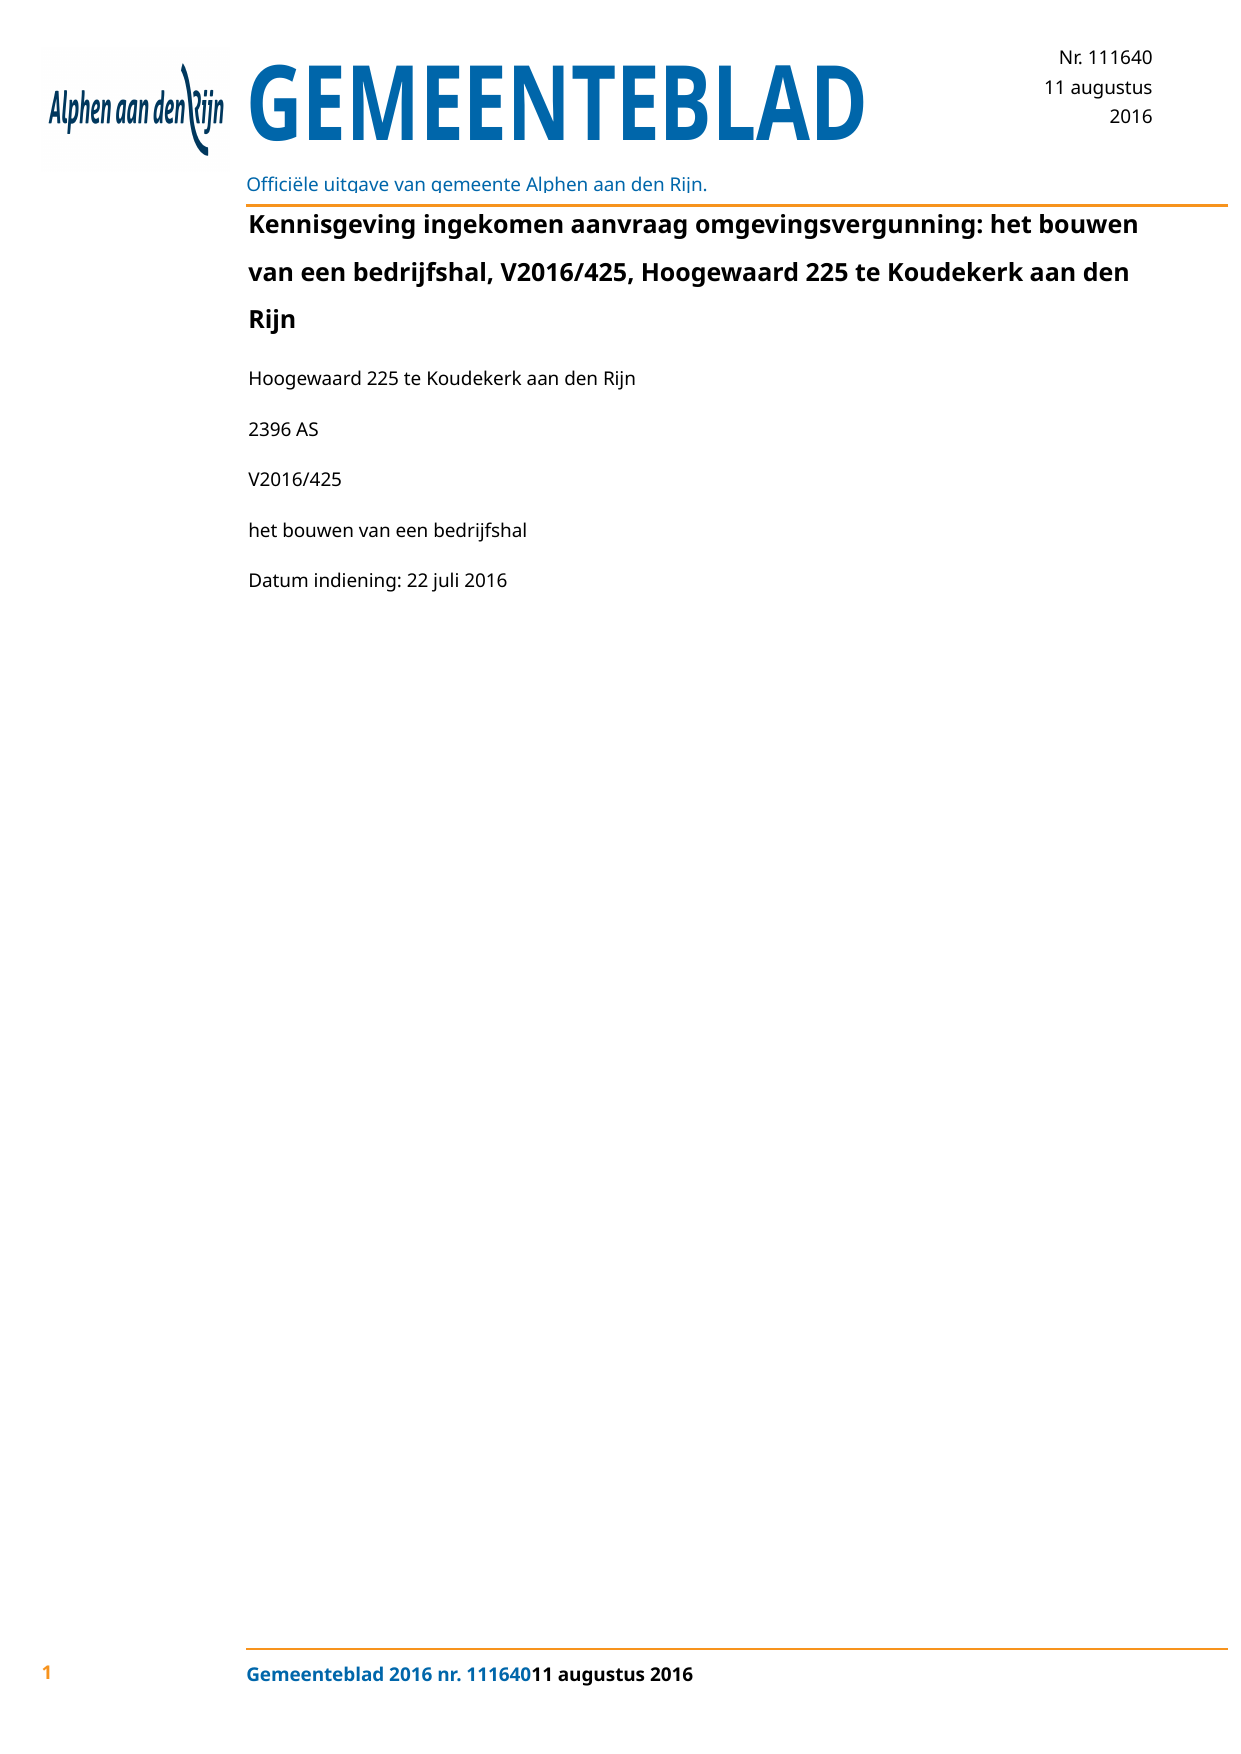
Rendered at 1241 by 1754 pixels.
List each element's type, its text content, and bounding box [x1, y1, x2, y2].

text Kennisgeving ingekomen aanvraag omgevingsvergunning: het bouwen van een bedrijfshal, V2016/425, Hoogewaard 225 te Koudekerk aan den Rijn [248, 207, 1152, 336]
text het bouwen van een bedrijfshal [248, 517, 1152, 542]
text Hoogewaard 225 te Koudekerk aan den Rijn [248, 366, 1152, 391]
picture [41, 47, 231, 172]
text 2396 AS [248, 416, 1152, 442]
text V2016/425 [248, 466, 1152, 492]
text Datum indiening: 22 juli 2016 [248, 567, 1152, 593]
